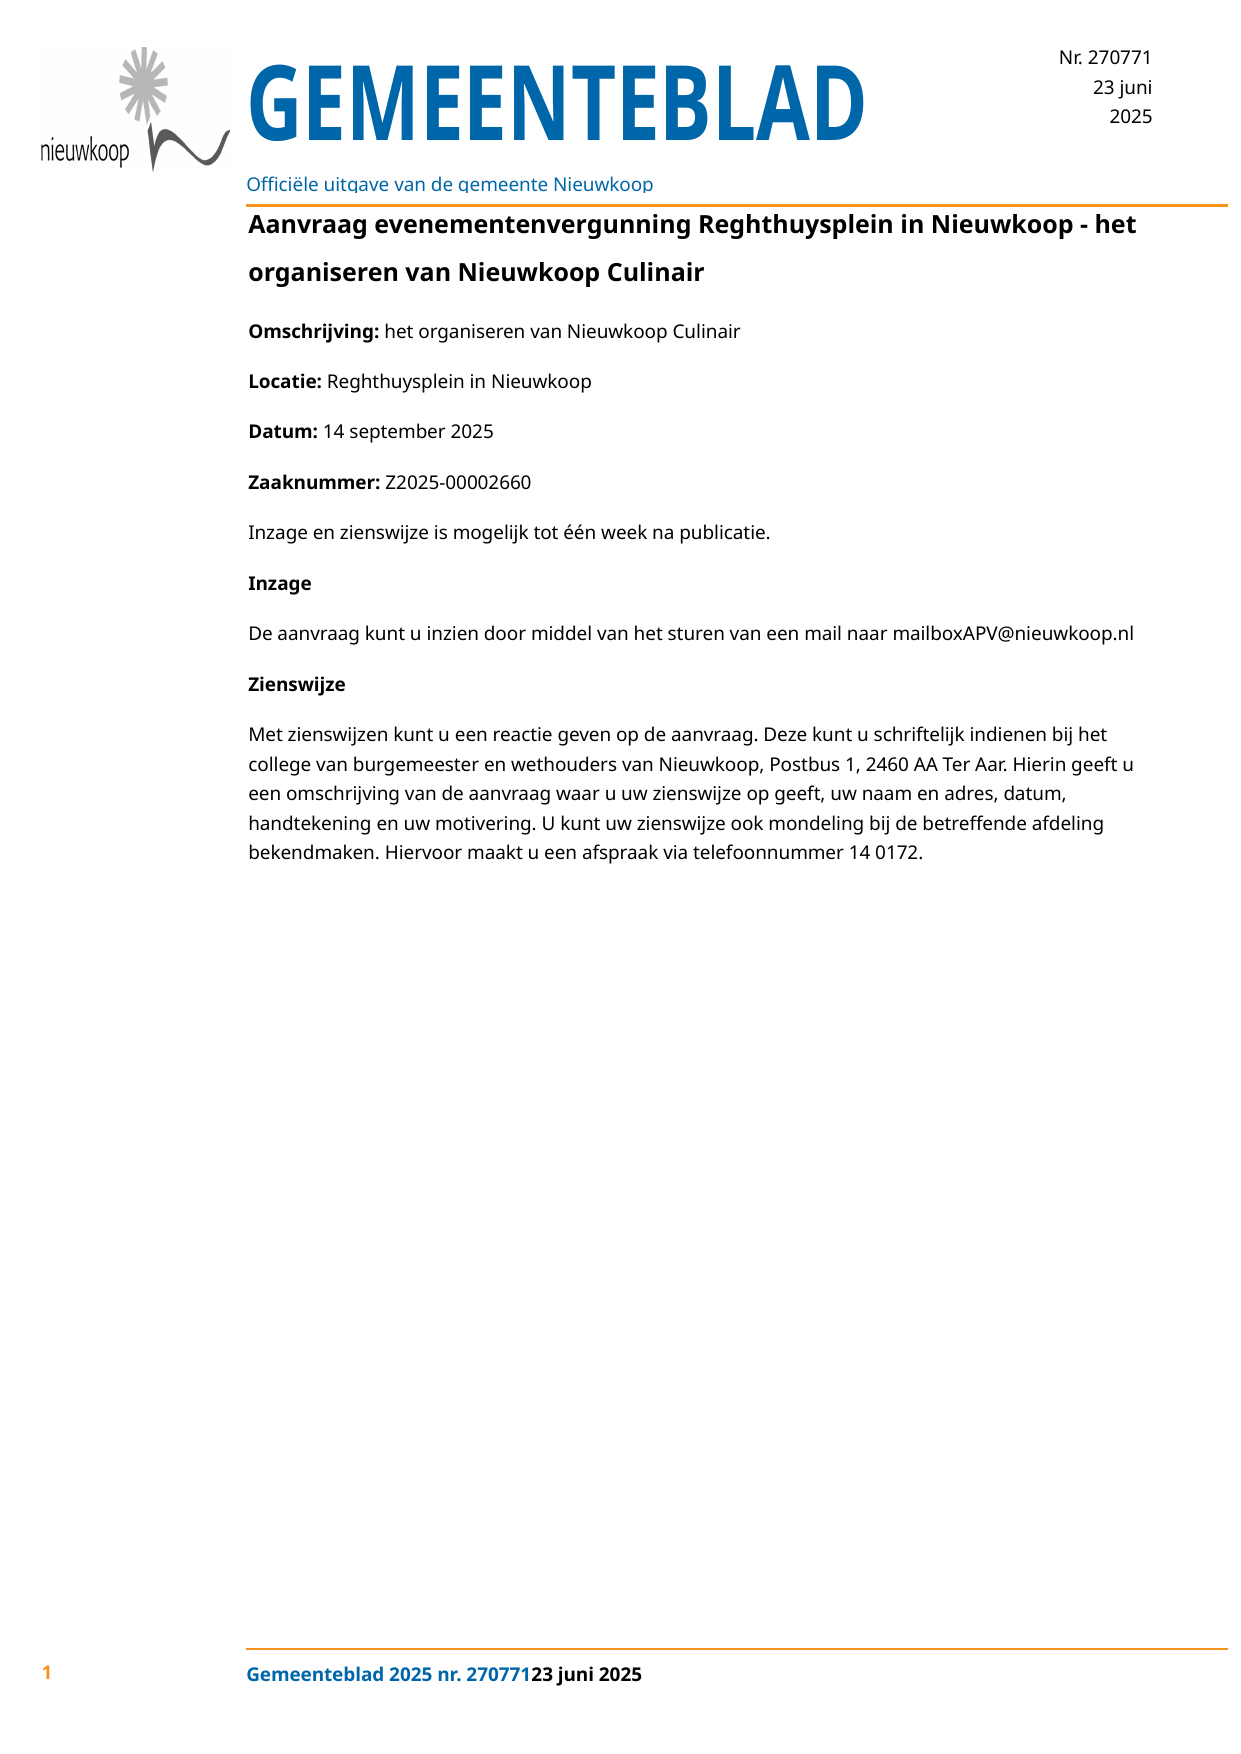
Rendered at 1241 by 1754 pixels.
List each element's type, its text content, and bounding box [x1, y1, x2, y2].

text Aanvraag evenementenvergunning Reghthuysplein in Nieuwkoop - het organiseren van Nieuwkoop Culinair [248, 207, 1152, 288]
text Omschrijving: het organiseren van Nieuwkoop Culinair [248, 318, 1152, 344]
text Met zienswijzen kunt u een reactie geven op de aanvraag. Deze kunt u schriftelijk indienen bij het college van burgemeester en wethouders van Nieuwkoop, Postbus 1, 2460 AA Ter Aar. Hierin geeft u een omschrijving van de aanvraag waar u uw zienswijze op geeft, uw naam en adres, datum, handtekening en uw motivering. U kunt uw zienswijze ook mondeling bij de betreffende afdeling bekendmaken. Hiervoor maakt u een afspraak via telefoonnummer 14 0172. [248, 721, 1152, 865]
text Datum: 14 september 2025 [248, 419, 1152, 444]
text Inzage [248, 570, 1152, 596]
text Inzage en zienswijze is mogelijk tot één week na publicatie. [248, 519, 1152, 545]
picture [41, 47, 231, 172]
text Zaaknummer: Z2025-00002660 [248, 469, 1152, 495]
text De aanvraag kunt u inzien door middel van het sturen van een mail naar mailboxAPV@nieuwkoop.nl [248, 620, 1152, 646]
text Zienswijze [248, 671, 1152, 697]
text Locatie: Reghthuysplein in Nieuwkoop [248, 368, 1152, 394]
